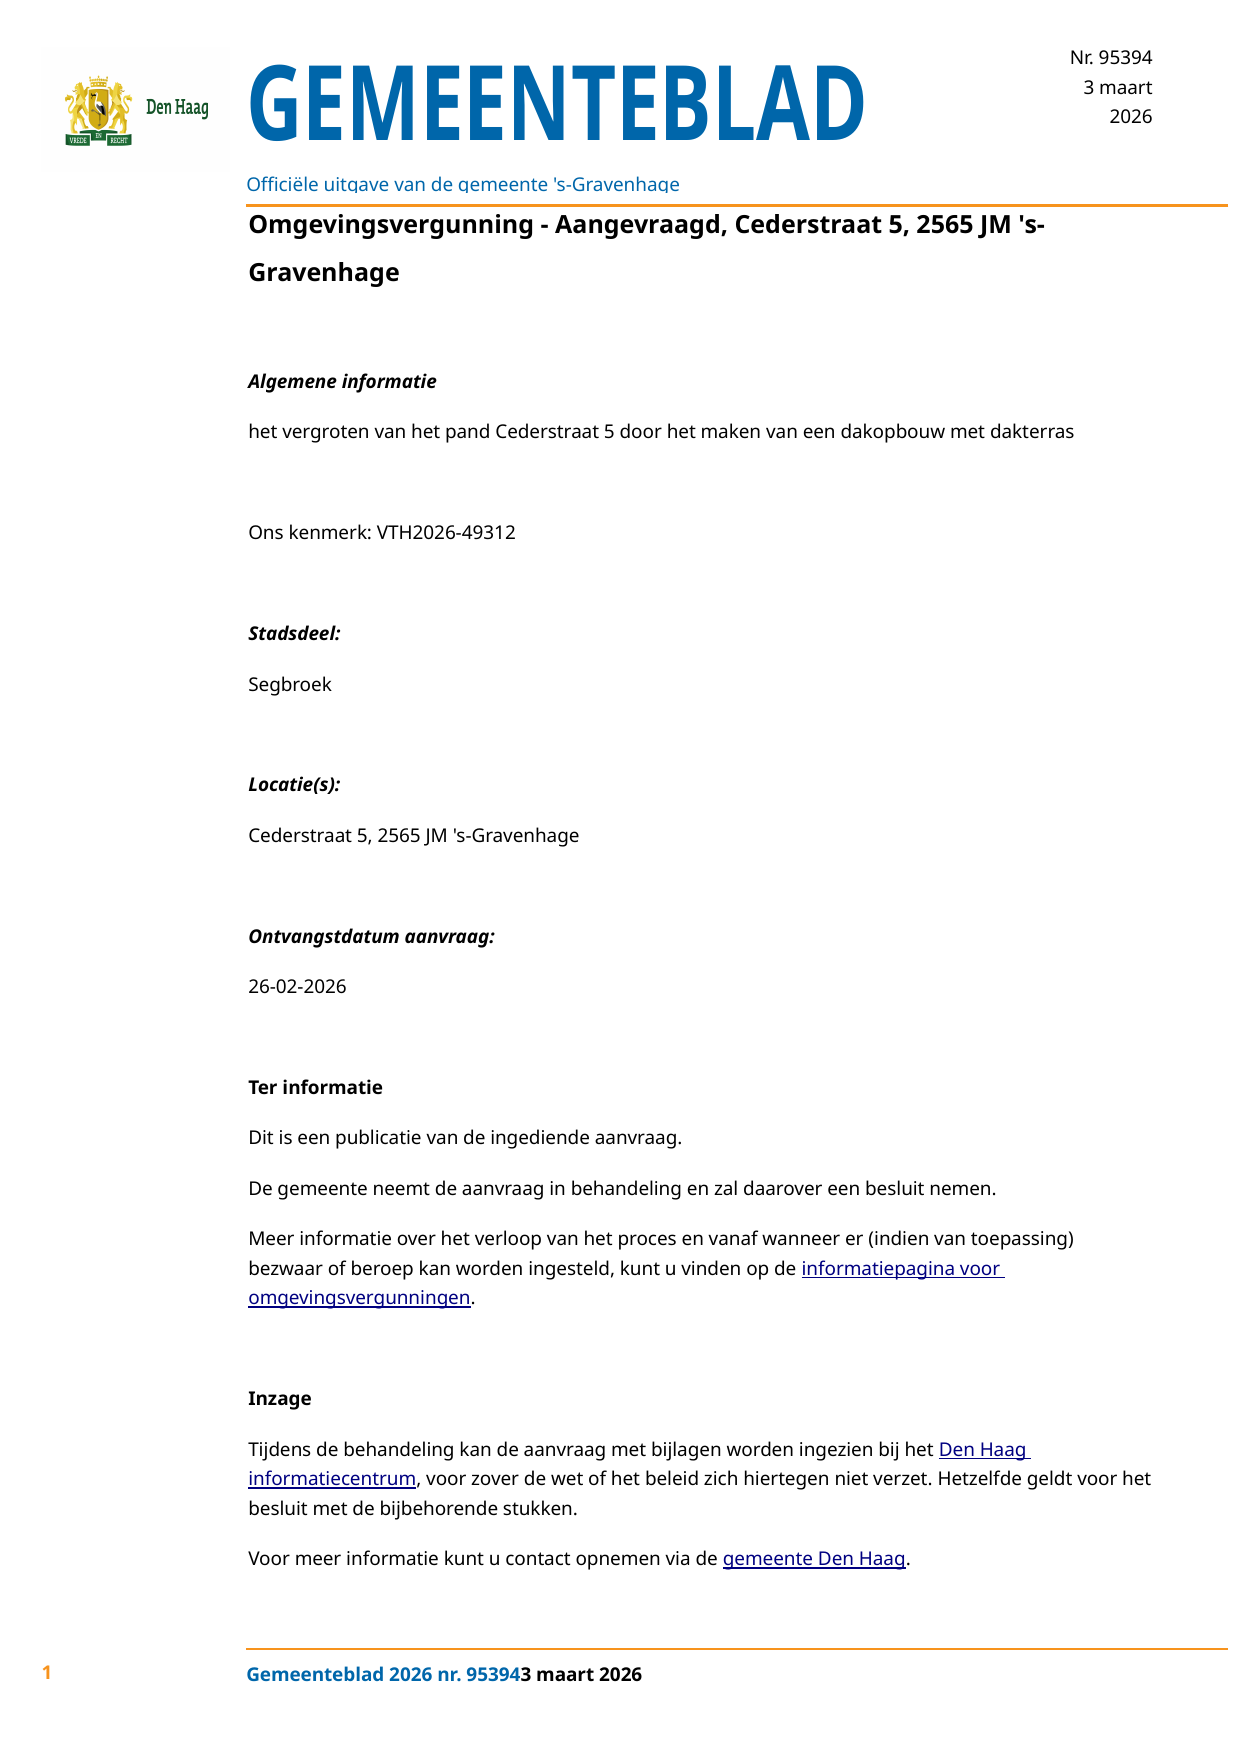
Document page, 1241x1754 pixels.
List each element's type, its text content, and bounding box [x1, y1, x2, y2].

picture [41, 47, 231, 172]
text 26-02-2026 [248, 973, 1152, 999]
text Voor meer informatie kunt u contact opnemen via de gemeente Den Haag. [248, 1545, 1152, 1571]
text Ons kenmerk: VTH2026-49312 [248, 519, 1152, 545]
text Meer informatie over het verloop van het proces en vanaf wanneer er (indien van toepassing) bezwaar of beroep kan worden ingesteld, kunt u vinden op de informatiepagina voor omgevingsvergunningen. [248, 1225, 1152, 1310]
text Tijdens de behandeling kan de aanvraag met bijlagen worden ingezien bij het Den Haag informatiecentrum, voor zover de wet of het beleid zich hiertegen niet verzet. Hetzelfde geldt voor het besluit met de bijbehorende stukken. [248, 1436, 1152, 1521]
text Inzage [248, 1385, 1152, 1411]
text het vergroten van het pand Cederstraat 5 door het maken van een dakopbouw met dakterras [248, 419, 1152, 444]
text Ontvangstdatum aanvraag: [248, 923, 1152, 949]
text Algemene informatie [248, 368, 1152, 394]
text Cederstraat 5, 2565 JM 's-Gravenhage [248, 822, 1152, 848]
text Locatie(s): [248, 772, 1152, 797]
text Dit is een publicatie van de ingediende aanvraag. [248, 1124, 1152, 1150]
text De gemeente neemt de aanvraag in behandeling en zal daarover een besluit nemen. [248, 1175, 1152, 1201]
text Stadsdeel: [248, 620, 1152, 646]
text Ter informatie [248, 1074, 1152, 1100]
text Segbroek [248, 671, 1152, 697]
text Omgevingsvergunning - Aangevraagd, Cederstraat 5, 2565 JM 's-Gravenhage [248, 207, 1152, 288]
